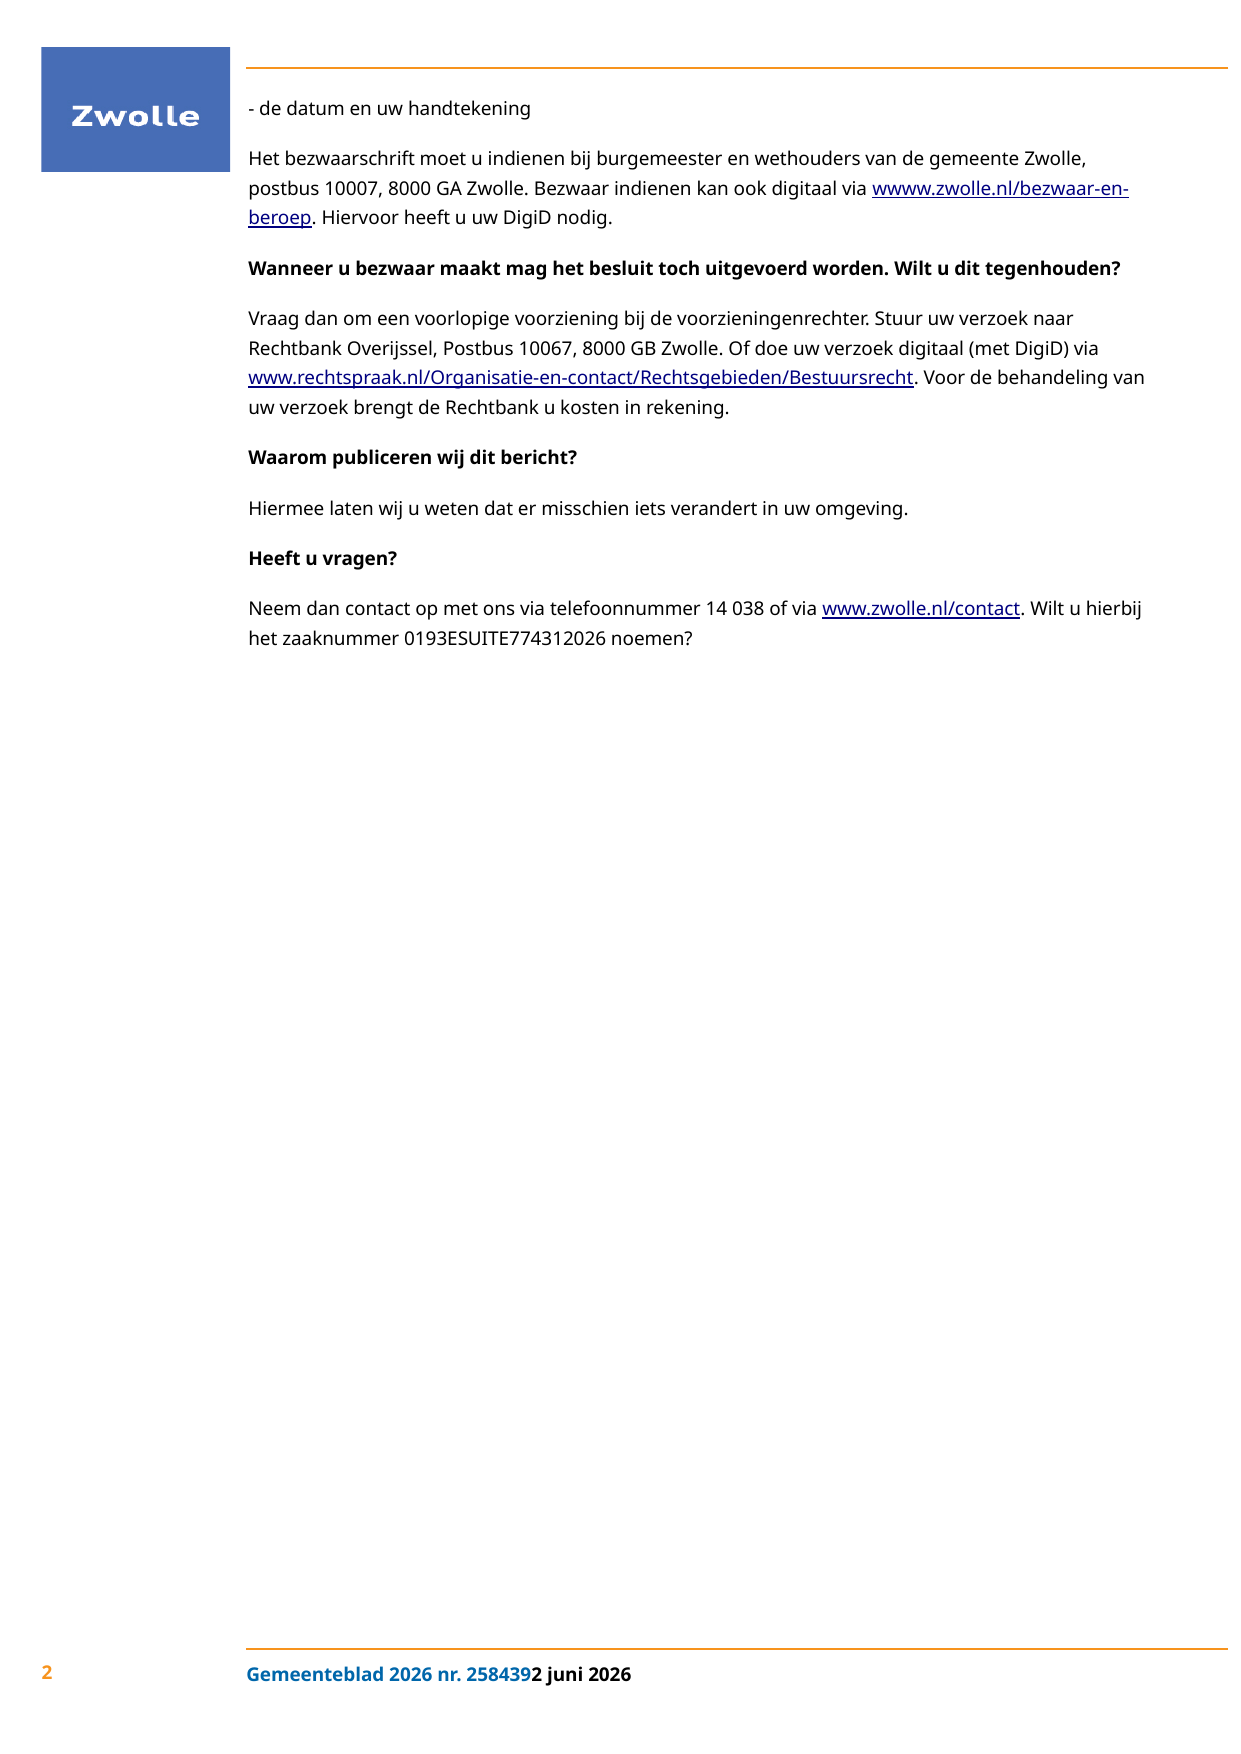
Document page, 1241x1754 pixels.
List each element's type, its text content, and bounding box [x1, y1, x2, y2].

text Waarom publiceren wij dit bericht? [248, 444, 1152, 470]
text Vraag dan om een voorlopige voorziening bij de voorzieningenrechter. Stuur uw verzoek naar Rechtbank Overijssel, Postbus 10067, 8000 GB Zwolle. Of doe uw verzoek digitaal (met DigiD) via www.rechtspraak.nl/Organisatie-en-contact/Rechtsgebieden/Bestuursrecht. Voor de behandeling van uw verzoek brengt de Rechtbank u kosten in rekening. [248, 305, 1152, 420]
text Wanneer u bezwaar maakt mag het besluit toch uitgevoerd worden. Wilt u dit tegenhouden? [248, 255, 1152, 281]
picture [41, 47, 231, 172]
text Heeft u vragen? [248, 545, 1152, 571]
text Hiermee laten wij u weten dat er misschien iets verandert in uw omgeving. [248, 495, 1152, 521]
text - de datum en uw handtekening [248, 95, 1152, 121]
text Neem dan contact op met ons via telefoonnummer 14 038 of via www.zwolle.nl/contact. Wilt u hierbij het zaaknummer 0193ESUITE774312026 noemen? [248, 596, 1152, 651]
text Het bezwaarschrift moet u indienen bij burgemeester en wethouders van de gemeente Zwolle, postbus 10007, 8000 GA Zwolle. Bezwaar indienen kan ook digitaal via wwww.zwolle.nl/bezwaar-en-beroep. Hiervoor heeft u uw DigiD nodig. [248, 145, 1152, 230]
